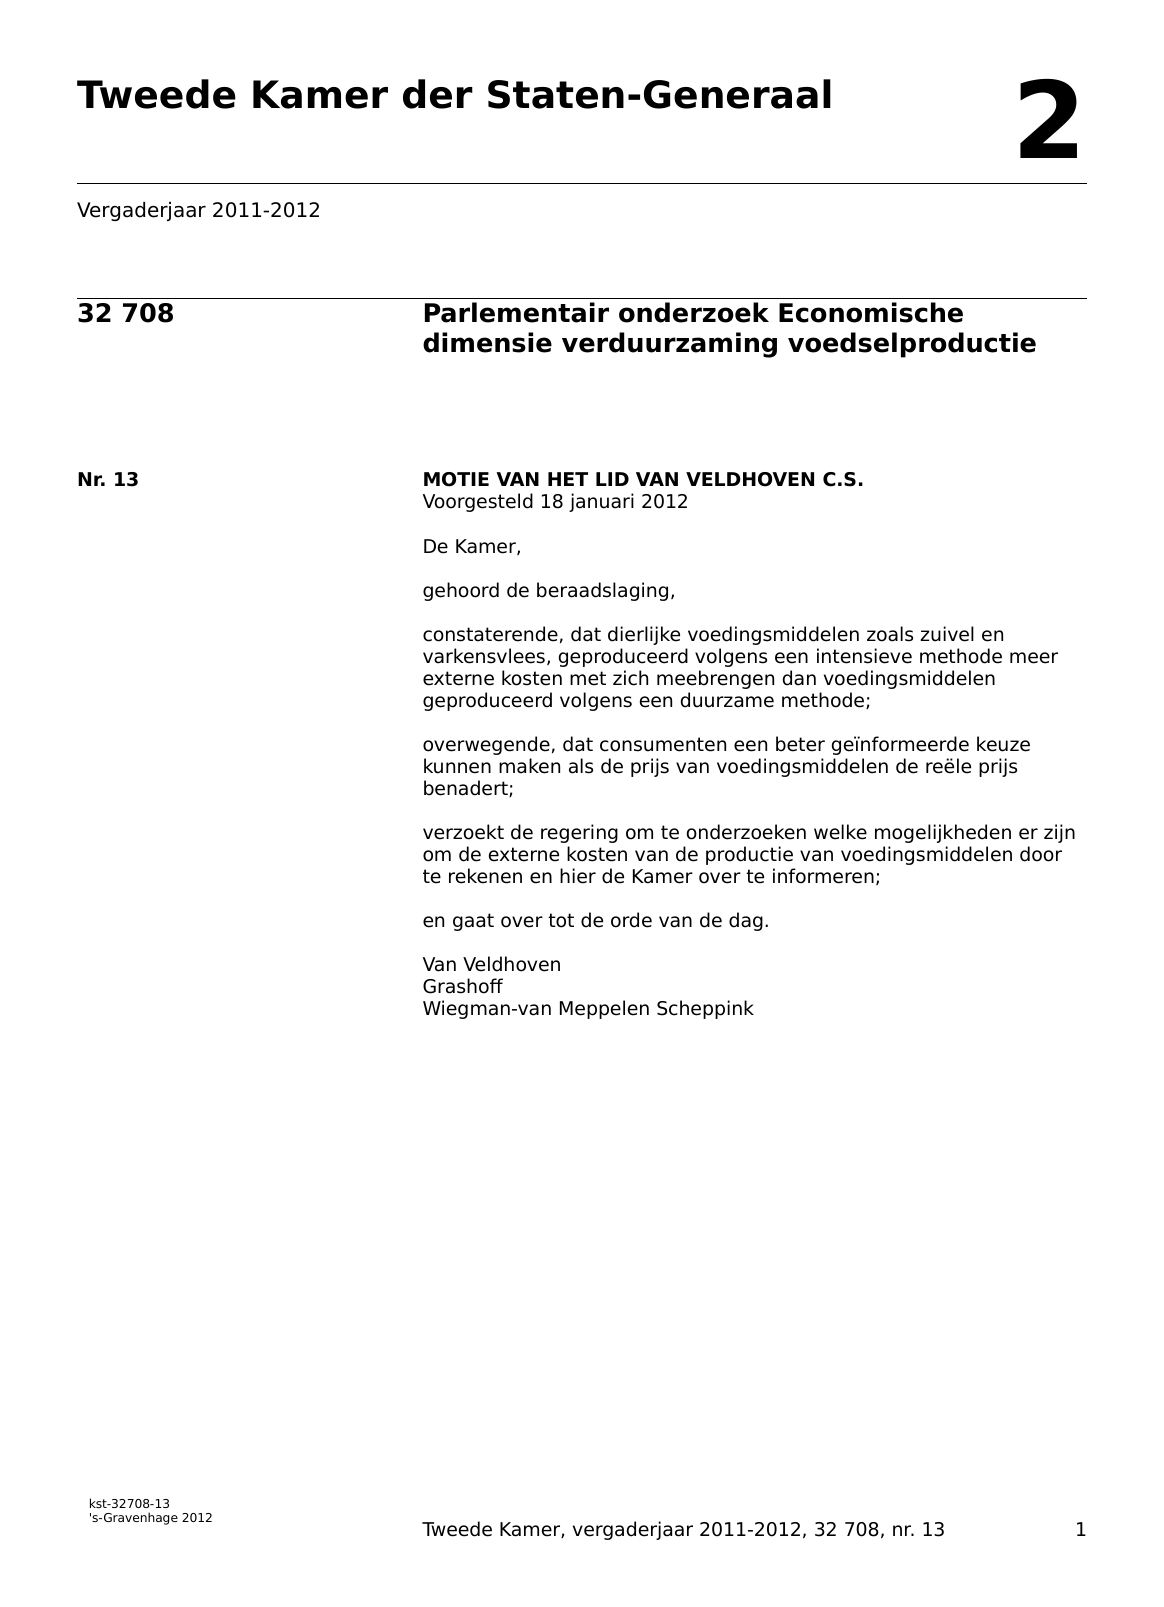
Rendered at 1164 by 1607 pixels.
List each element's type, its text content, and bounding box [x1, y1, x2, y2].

text overwegende, dat consumenten een beter geïnformeerde keuze kunnen maken als de prijs van voedingsmiddelen de reële prijs benadert; [422, 734, 1087, 800]
text en gaat over tot de orde van de dag. [422, 910, 1087, 932]
text Voorgesteld 18 januari 2012 [422, 491, 1087, 513]
text kst-32708-13 [88, 1497, 323, 1511]
text Van Veldhoven [422, 954, 1087, 976]
table_header 2 [886, 59, 1087, 183]
text 's-Gravenhage 2012 [88, 1511, 323, 1525]
table_header Tweede Kamer der Staten-Generaal [77, 59, 886, 183]
text constaterende, dat dierlijke voedingsmiddelen zoals zuivel en varkensvlees, geproduceerd volgens een intensieve methode meer externe kosten met zich meebrengen dan voedingsmiddelen geproduceerd volgens een duurzame methode; [422, 624, 1087, 712]
table_cell Vergaderjaar 2011-2012 [77, 184, 1087, 298]
text Grashoff [422, 976, 1087, 998]
subtitle 32 708 Parlementair onderzoek Economische dimensie verduurzaming voedselproductie [77, 299, 1087, 358]
text gehoord de beraadslaging, [422, 580, 1087, 602]
text De Kamer, [422, 536, 1087, 557]
subtitle Nr. 13 MOTIE VAN HET LID VAN VELDHOVEN C.S. [77, 469, 1087, 491]
text verzoekt de regering om te onderzoeken welke mogelijkheden er zijn om de externe kosten van de productie van voedingsmiddelen door te rekenen en hier de Kamer over te informeren; [422, 822, 1087, 888]
text Wiegman-van Meppelen Scheppink [422, 998, 1087, 1020]
